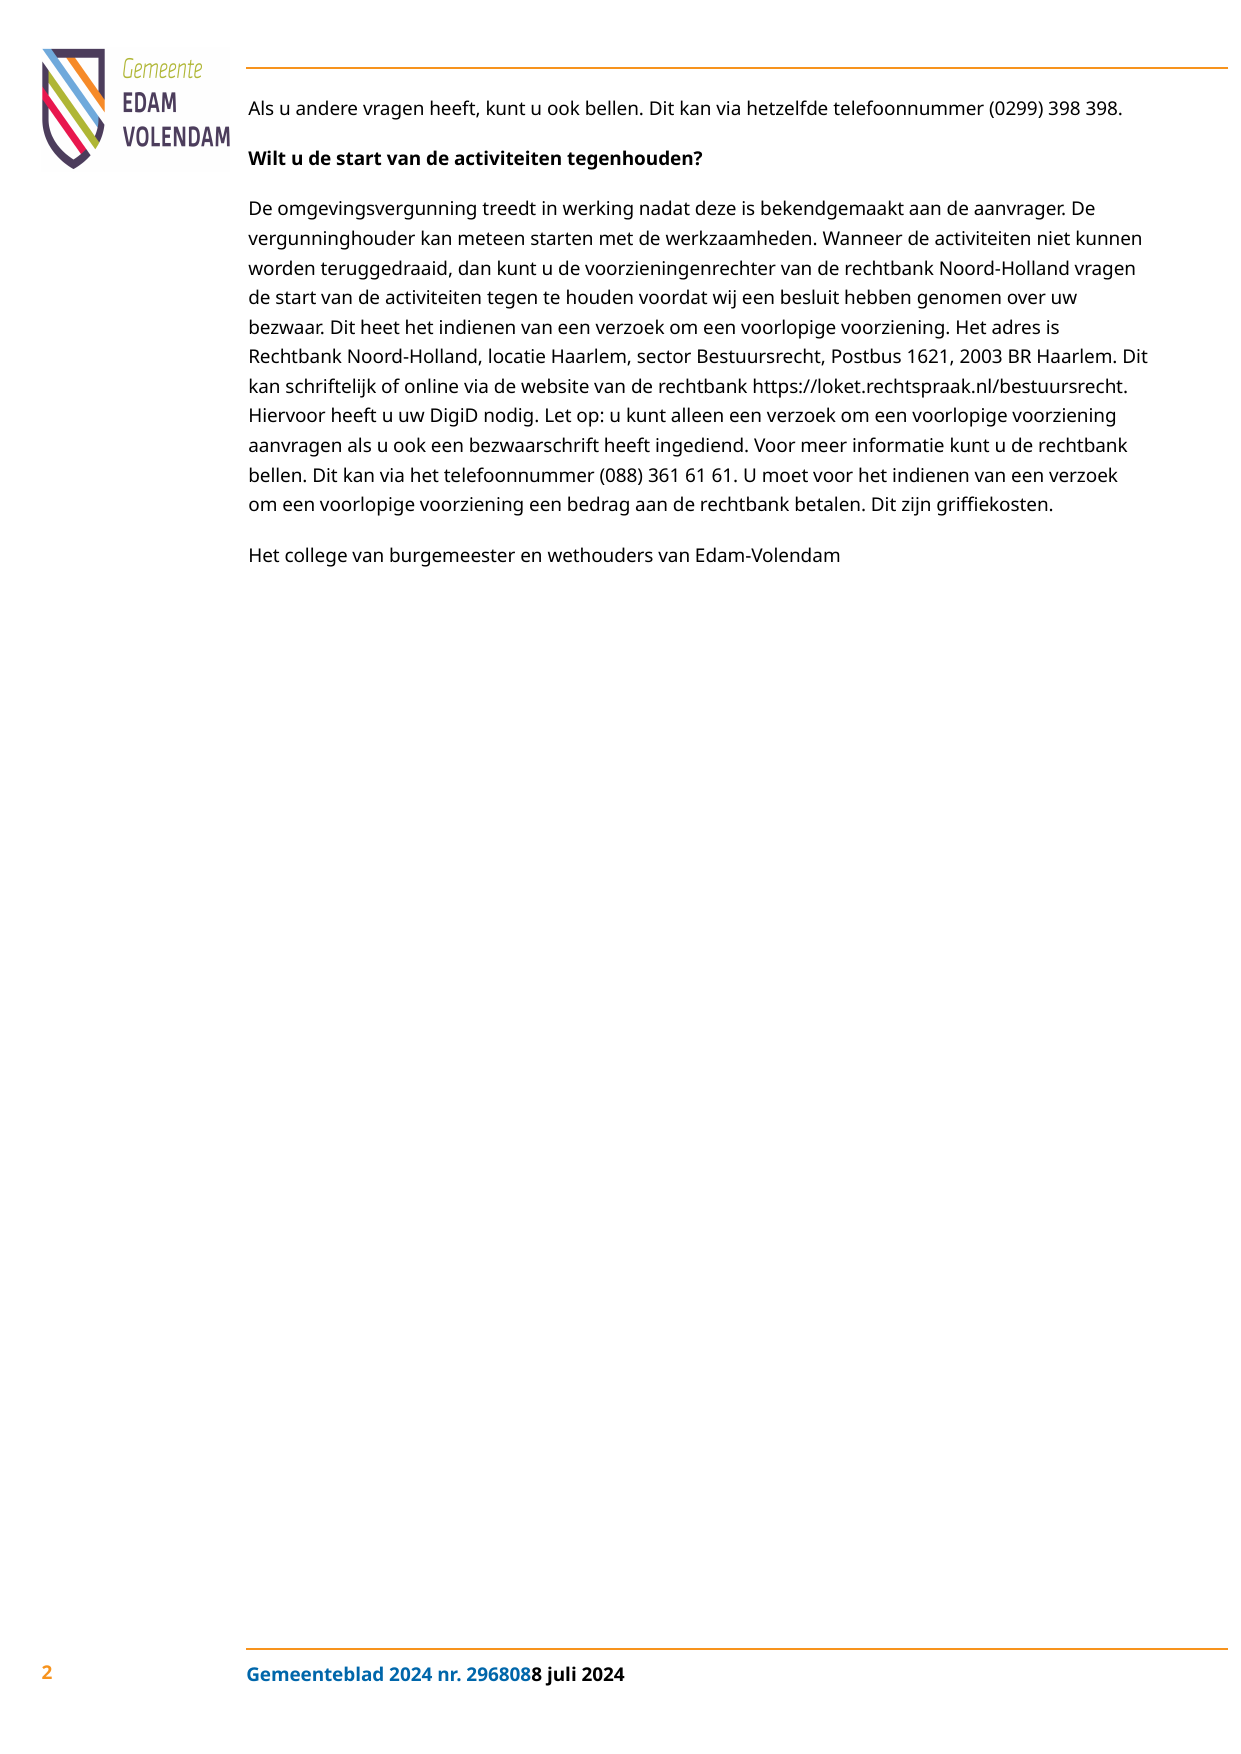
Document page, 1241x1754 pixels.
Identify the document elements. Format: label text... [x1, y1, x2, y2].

text Het college van burgemeester en wethouders van Edam-Volendam [248, 542, 1152, 568]
text Wilt u de start van de activiteiten tegenhouden? [248, 145, 1152, 171]
picture [41, 47, 231, 172]
text Als u andere vragen heeft, kunt u ook bellen. Dit kan via hetzelfde telefoonnummer (0299) 398 398. [248, 95, 1152, 121]
text De omgevingsvergunning treedt in werking nadat deze is bekendgemaakt aan de aanvrager. De vergunninghouder kan meteen starten met de werkzaamheden. Wanneer de activiteiten niet kunnen worden teruggedraaid, dan kunt u de voorzieningenrechter van de rechtbank Noord-Holland vragen de start van de activiteiten tegen te houden voordat wij een besluit hebben genomen over uw bezwaar. Dit heet het indienen van een verzoek om een voorlopige voorziening. Het adres is Rechtbank Noord-Holland, locatie Haarlem, sector Bestuursrecht, Postbus 1621, 2003 BR Haarlem. Dit kan schriftelijk of online via de website van de rechtbank https://loket.rechtspraak.nl/bestuursrecht. Hiervoor heeft u uw DigiD nodig. Let op: u kunt alleen een verzoek om een voorlopige voorziening aanvragen als u ook een bezwaarschrift heeft ingediend. Voor meer informatie kunt u de rechtbank bellen. Dit kan via het telefoonnummer (088) 361 61 61. U moet voor het indienen van een verzoek om een voorlopige voorziening een bedrag aan de rechtbank betalen. Dit zijn griffiekosten. [248, 196, 1152, 517]
